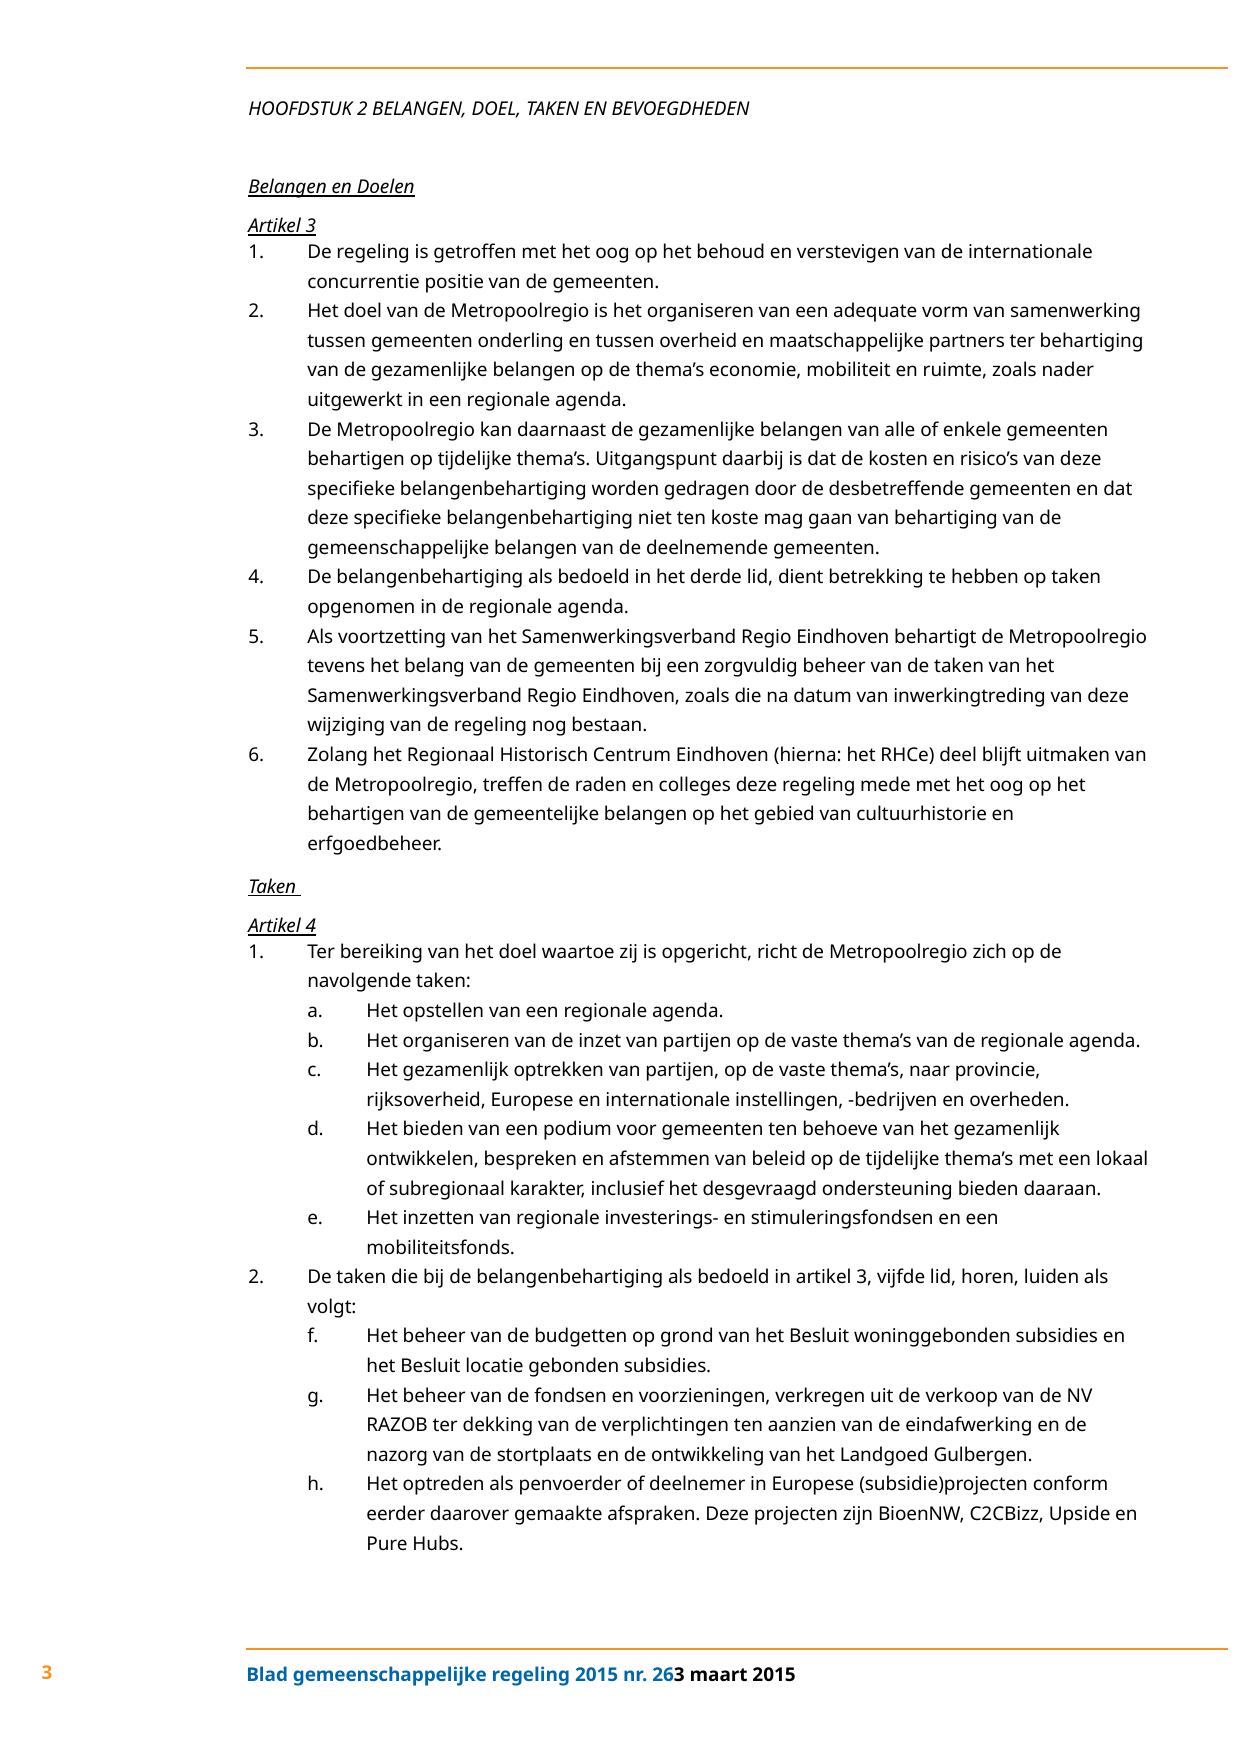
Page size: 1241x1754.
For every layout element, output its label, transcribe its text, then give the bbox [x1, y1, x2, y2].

list Het beheer van de fondsen en voorzieningen, verkregen uit de verkoop van de NV RAZOB ter dekking van de verplichtingen ten aanzien van de eindafwerking en de nazorg van de stortplaats en de ontwikkeling van het Landgoed Gulbergen. [307, 1382, 1152, 1467]
list Het optreden als penvoerder of deelnemer in Europese (subsidie)projecten conform eerder daarover gemaakte afspraken. Deze projecten zijn BioenNW, C2CBizz, Upside en Pure Hubs. [307, 1471, 1152, 1556]
list Het doel van de Metropoolregio is het organiseren van een adequate vorm van samenwerking tussen gemeenten onderling en tussen overheid en maatschappelijke partners ter behartiging van de gezamenlijke belangen op de thema’s economie, mobiliteit en ruimte, zoals nader uitgewerkt in een regionale agenda. [248, 297, 1152, 412]
list Het beheer van de budgetten op grond van het Besluit woninggebonden subsidies en het Besluit locatie gebonden subsidies. [307, 1323, 1152, 1378]
list Het opstellen van een regionale agenda. [307, 997, 1152, 1023]
text Taken [248, 873, 1152, 899]
list De regeling is getroffen met het oog op het behoud en verstevigen van de internationale concurrentie positie van de gemeenten. [248, 238, 1152, 294]
text Artikel 4 [248, 912, 1152, 938]
list Het inzetten van regionale investerings- en stimuleringsfondsen en een mobiliteitsfonds. [307, 1204, 1152, 1260]
picture [41, 47, 231, 172]
text HOOFDSTUK 2 BELANGEN, DOEL, TAKEN EN BEVOEGDHEDEN [248, 95, 1152, 121]
list De Metropoolregio kan daarnaast de gezamenlijke belangen van alle of enkele gemeenten behartigen op tijdelijke thema’s. Uitgangspunt daarbij is dat de kosten en risico’s van deze specifieke belangenbehartiging worden gedragen door de desbetreffende gemeenten en dat deze specifieke belangenbehartiging niet ten koste mag gaan van behartiging van de gemeenschappelijke belangen van de deelnemende gemeenten. [248, 416, 1152, 560]
text Belangen en Doelen [248, 173, 1152, 199]
text Artikel 3 [248, 213, 1152, 238]
list De belangenbehartiging als bedoeld in het derde lid, dient betrekking te hebben op taken opgenomen in de regionale agenda. [248, 564, 1152, 619]
list Zolang het Regionaal Historisch Centrum Eindhoven (hierna: het RHCe) deel blijft uitmaken van de Metropoolregio, treffen de raden en colleges deze regeling mede met het oog op het behartigen van de gemeentelijke belangen op het gebied van cultuurhistorie en erfgoedbeheer. [248, 741, 1152, 856]
list Als voortzetting van het Samenwerkingsverband Regio Eindhoven behartigt de Metropoolregio tevens het belang van de gemeenten bij een zorgvuldig beheer van de taken van het Samenwerkingsverband Regio Eindhoven, zoals die na datum van inwerkingtreding van deze wijziging van de regeling nog bestaan. [248, 623, 1152, 737]
list Het organiseren van de inzet van partijen op de vaste thema’s van de regionale agenda. [307, 1027, 1152, 1053]
list Het gezamenlijk optrekken van partijen, op de vaste thema’s, naar provincie, rijksoverheid, Europese en internationale instellingen, -bedrijven en overheden. [307, 1056, 1152, 1112]
list Ter bereiking van het doel waartoe zij is opgericht, richt de Metropoolregio zich op de navolgende taken: [248, 938, 1152, 993]
list Het bieden van een podium voor gemeenten ten behoeve van het gezamenlijk ontwikkelen, bespreken en afstemmen van beleid op de tijdelijke thema’s met een lokaal of subregionaal karakter, inclusief het desgevraagd ondersteuning bieden daaraan. [307, 1116, 1152, 1201]
list De taken die bij de belangenbehartiging als bedoeld in artikel 3, vijfde lid, horen, luiden als volgt: [248, 1263, 1152, 1319]
